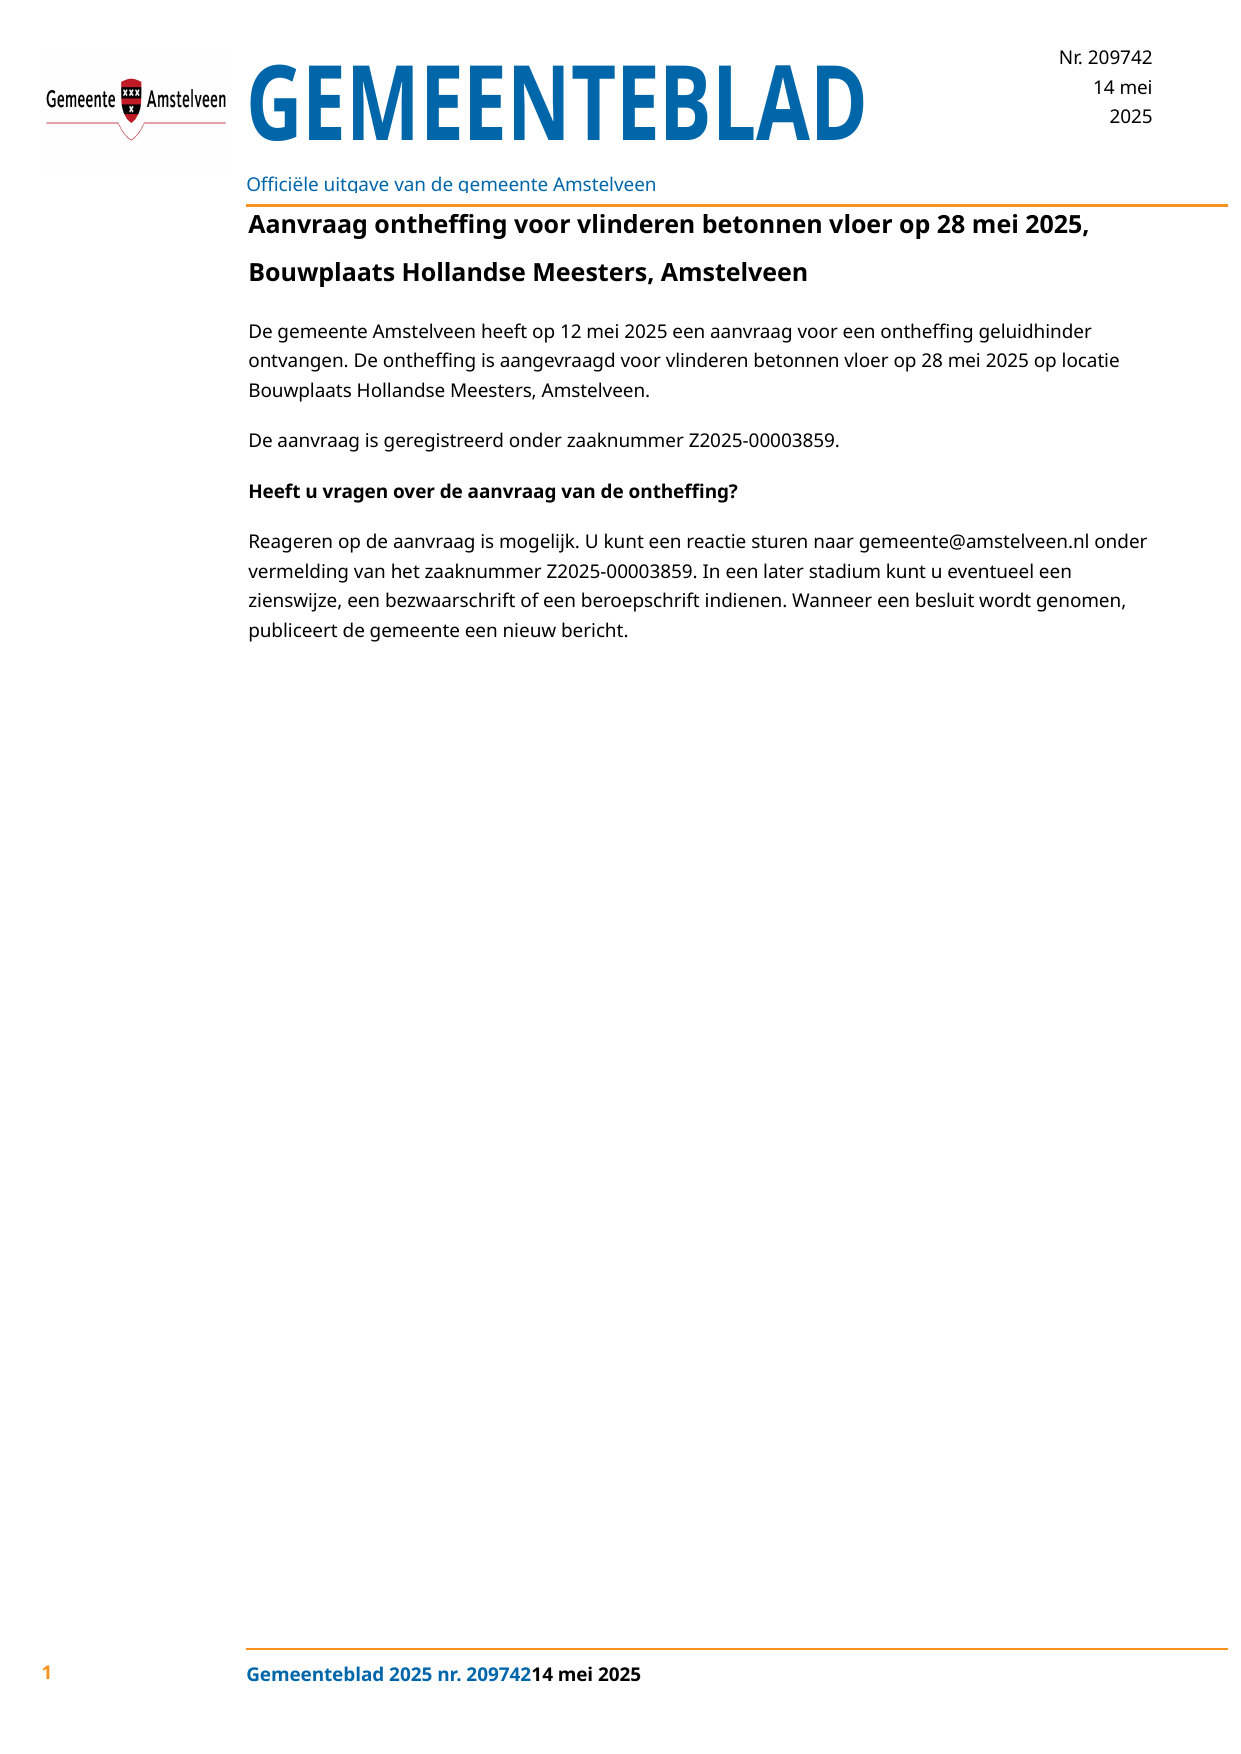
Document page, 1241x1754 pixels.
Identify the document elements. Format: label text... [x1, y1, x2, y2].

text De aanvraag is geregistreerd onder zaaknummer Z2025-00003859. [248, 427, 1152, 453]
text Reageren op de aanvraag is mogelijk. U kunt een reactie sturen naar gemeente@amstelveen.nl onder vermelding van het zaaknummer Z2025-00003859. In een later stadium kunt u eventueel een zienswijze, een bezwaarschrift of een beroepschrift indienen. Wanneer een besluit wordt genomen, publiceert de gemeente een nieuw bericht. [248, 528, 1152, 643]
text De gemeente Amstelveen heeft op 12 mei 2025 een aanvraag voor een ontheffing geluidhinder ontvangen. De ontheffing is aangevraagd voor vlinderen betonnen vloer op 28 mei 2025 op locatie Bouwplaats Hollandse Meesters, Amstelveen. [248, 318, 1152, 403]
picture [41, 47, 231, 172]
text Heeft u vragen over de aanvraag van de ontheffing? [248, 478, 1152, 504]
text Aanvraag ontheffing voor vlinderen betonnen vloer op 28 mei 2025, Bouwplaats Hollandse Meesters, Amstelveen [248, 207, 1152, 288]
